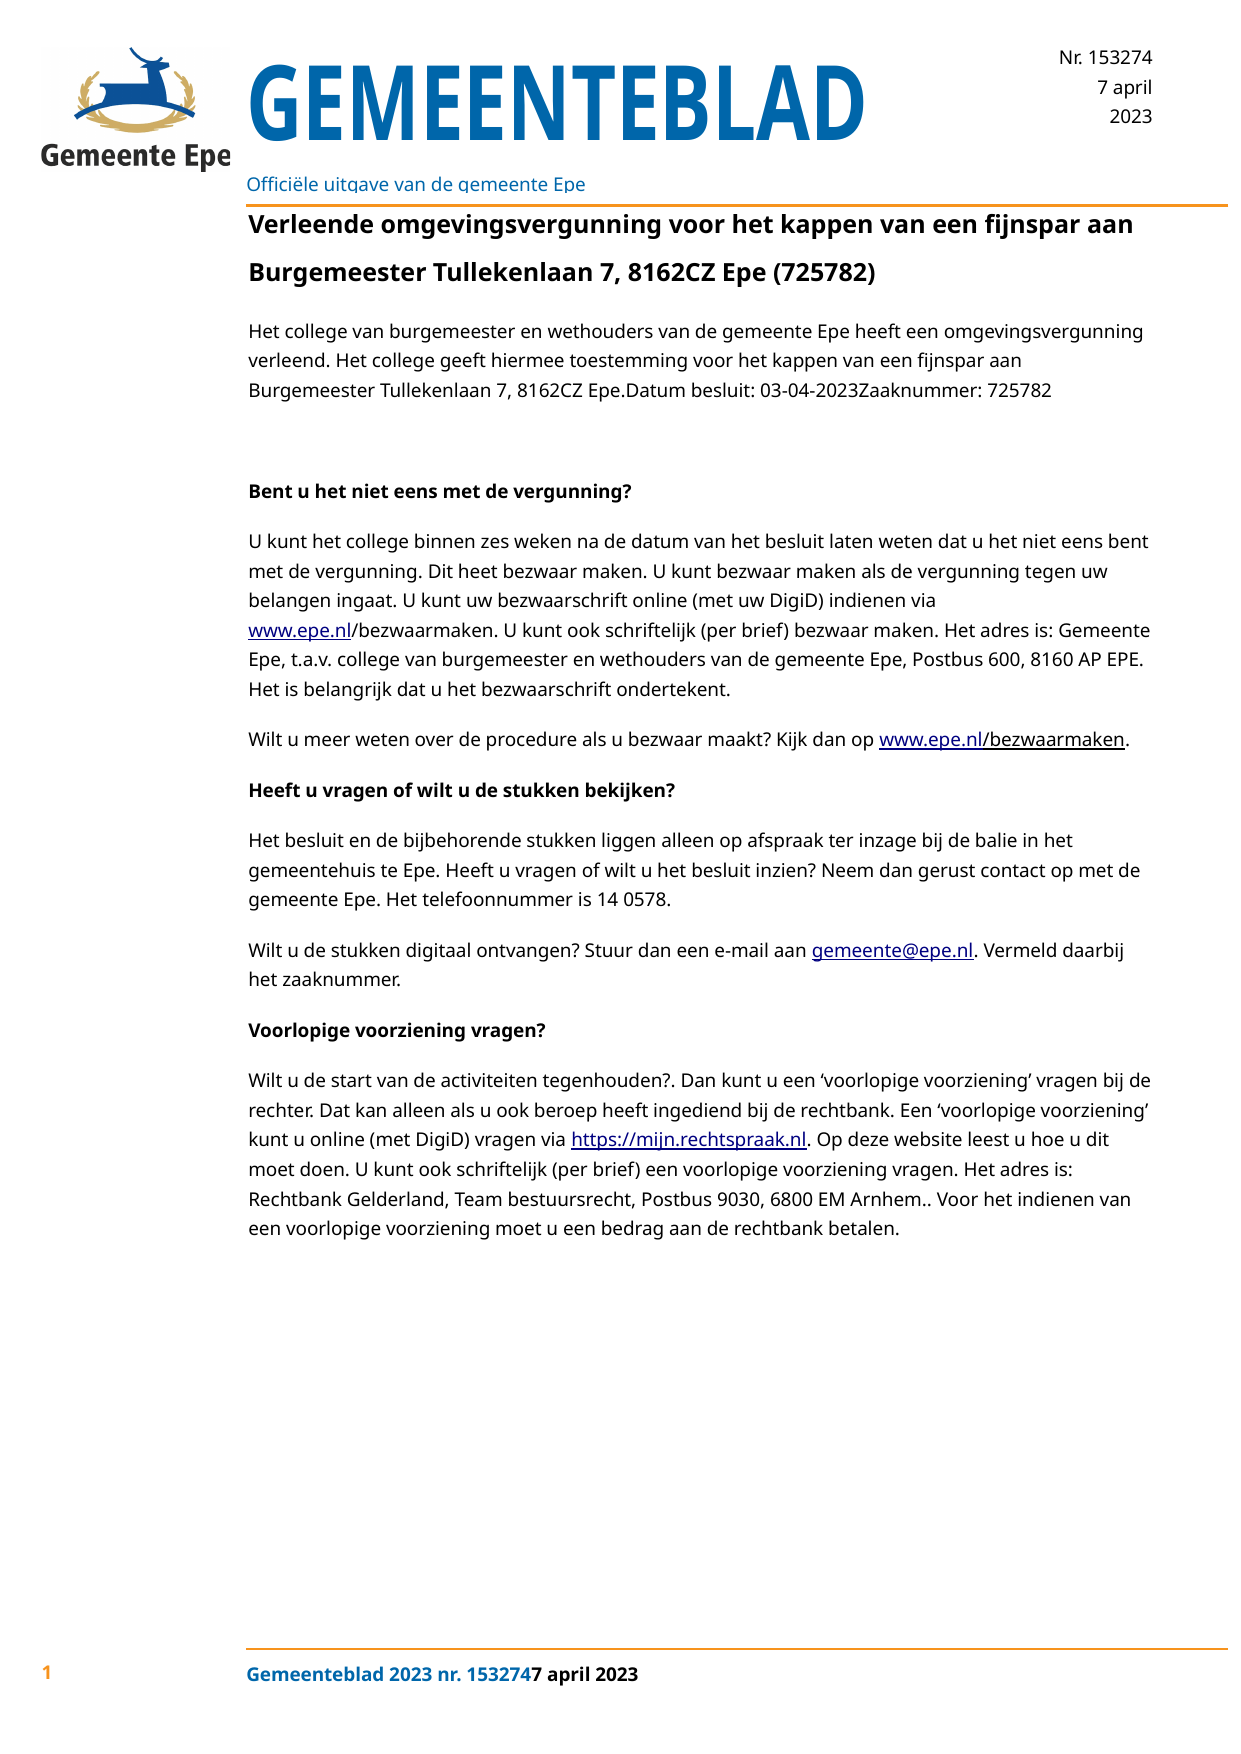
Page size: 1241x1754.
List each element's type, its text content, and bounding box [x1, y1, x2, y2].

text Verleende omgevingsvergunning voor het kappen van een fijnspar aan Burgemeester Tullekenlaan 7, 8162CZ Epe (725782) [248, 207, 1152, 288]
text Heeft u vragen of wilt u de stukken bekijken? [248, 777, 1152, 803]
text U kunt het college binnen zes weken na de datum van het besluit laten weten dat u het niet eens bent met de vergunning. Dit heet bezwaar maken. U kunt bezwaar maken als de vergunning tegen uw belangen ingaat. U kunt uw bezwaarschrift online (met uw DigiD) indienen via www.epe.nl/bezwaarmaken. U kunt ook schriftelijk (per brief) bezwaar maken. Het adres is: Gemeente Epe, t.a.v. college van burgemeester en wethouders van de gemeente Epe, Postbus 600, 8160 AP EPE. Het is belangrijk dat u het bezwaarschrift ondertekent. [248, 528, 1152, 702]
text Het besluit en de bijbehorende stukken liggen alleen op afspraak ter inzage bij de balie in het gemeentehuis te Epe. Heeft u vragen of wilt u het besluit inzien? Neem dan gerust contact op met de gemeente Epe. Het telefoonnummer is 14 0578. [248, 827, 1152, 912]
text Wilt u de stukken digitaal ontvangen? Stuur dan een e-mail aan gemeente@epe.nl. Vermeld daarbij het zaaknummer. [248, 937, 1152, 992]
text Bent u het niet eens met de vergunning? [248, 478, 1152, 504]
picture [41, 47, 231, 172]
text Wilt u de start van de activiteiten tegenhouden?. Dan kunt u een ‘voorlopige voorziening’ vragen bij de rechter. Dat kan alleen als u ook beroep heeft ingediend bij de rechtbank. Een ‘voorlopige voorziening’ kunt u online (met DigiD) vragen via https://mijn.rechtspraak.nl. Op deze website leest u hoe u dit moet doen. U kunt ook schriftelijk (per brief) een voorlopige voorziening vragen. Het adres is: Rechtbank Gelderland, Team bestuursrecht, Postbus 9030, 6800 EM Arnhem.. Voor het indienen van een voorlopige voorziening moet u een bedrag aan de rechtbank betalen. [248, 1067, 1152, 1241]
text Wilt u meer weten over de procedure als u bezwaar maakt? Kijk dan op www.epe.nl/bezwaarmaken. [248, 727, 1152, 752]
text Voorlopige voorziening vragen? [248, 1017, 1152, 1043]
text Het college van burgemeester en wethouders van de gemeente Epe heeft een omgevingsvergunning verleend. Het college geeft hiermee toestemming voor het kappen van een fijnspar aan Burgemeester Tullekenlaan 7, 8162CZ Epe.Datum besluit: 03-04-2023Zaaknummer: 725782 [248, 318, 1152, 403]
